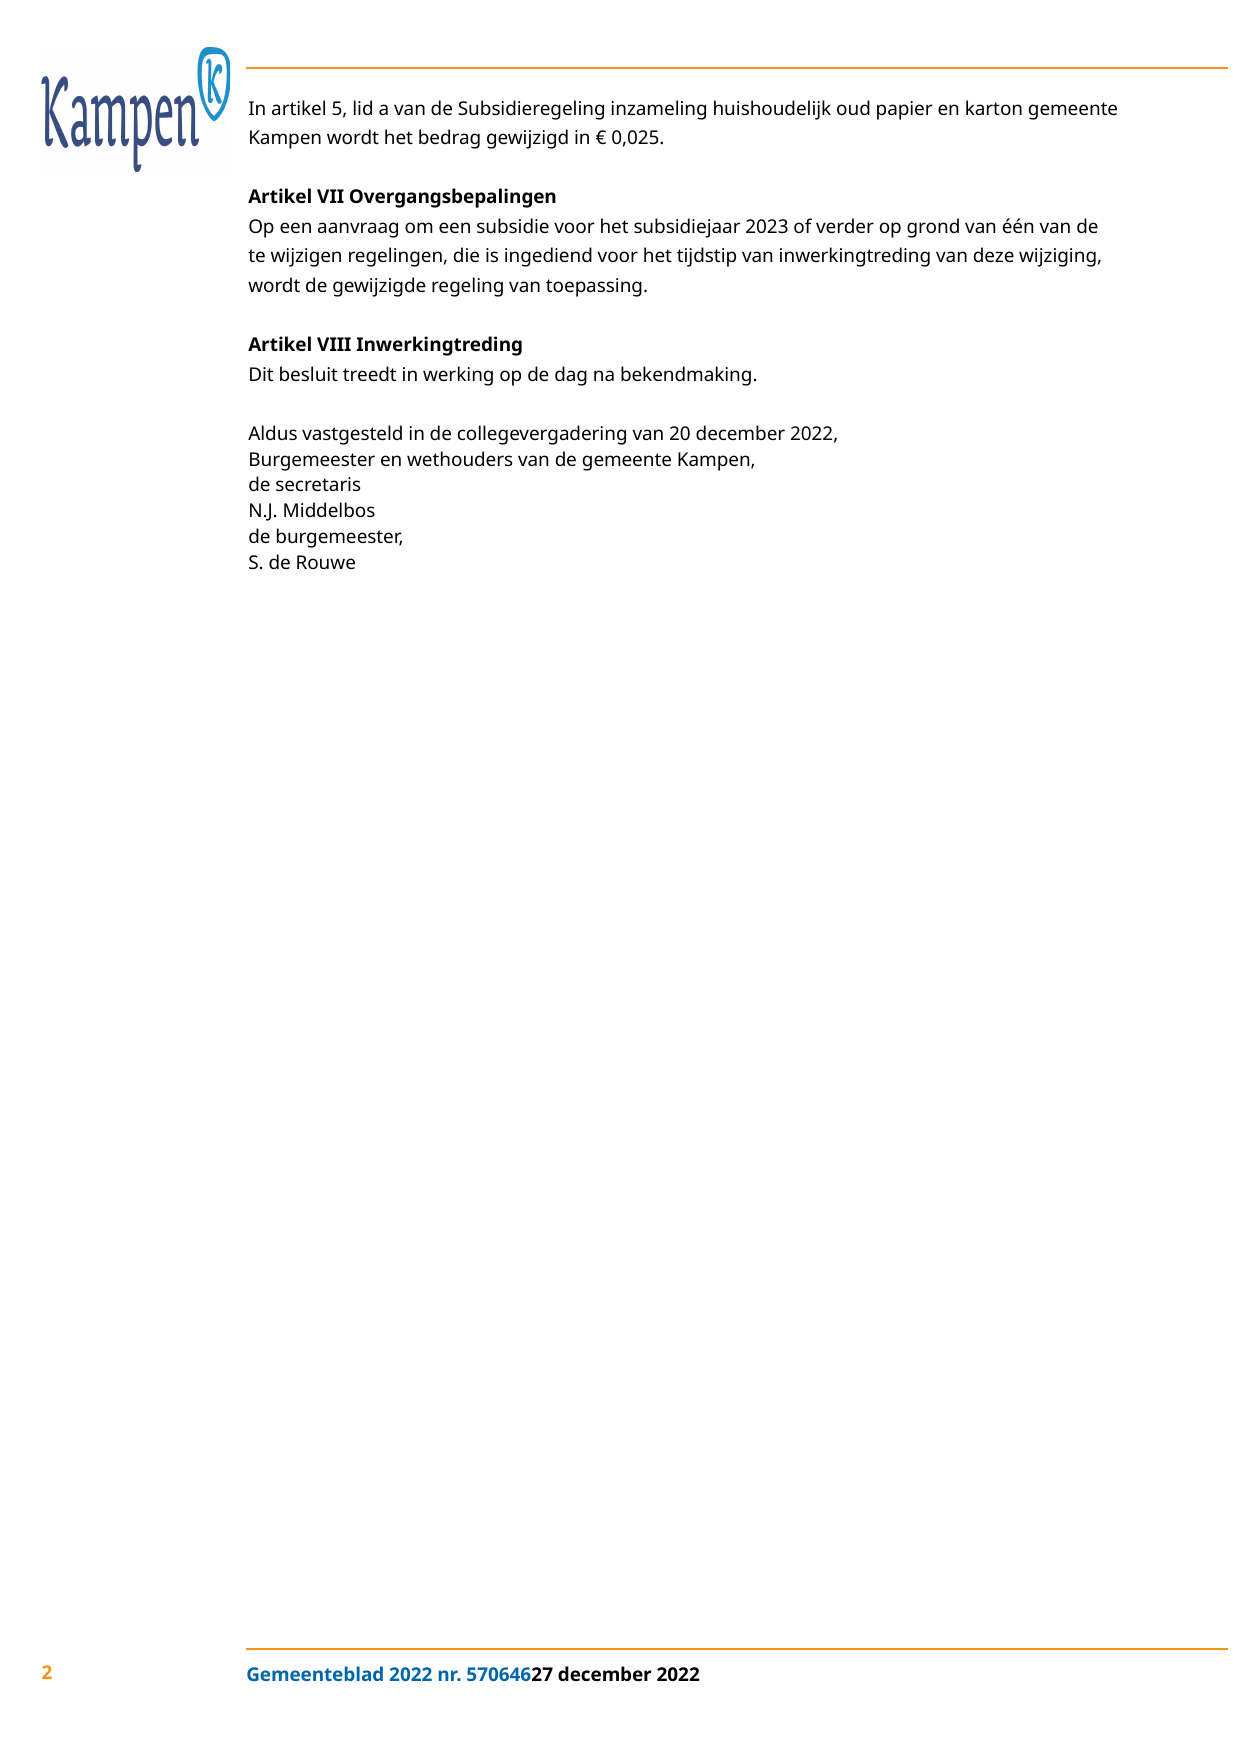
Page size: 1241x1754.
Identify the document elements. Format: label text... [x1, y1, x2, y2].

text de secretaris [248, 472, 1152, 497]
text te wijzigen regelingen, die is ingediend voor het tijdstip van inwerkingtreding van deze wijziging, [248, 243, 1152, 268]
text wordt de gewijzigde regeling van toepassing. [248, 272, 1152, 298]
text S. de Rouwe [248, 549, 1152, 574]
text In artikel 5, lid a van de Subsidieregeling inzameling huishoudelijk oud papier en karton gemeente Kampen wordt het bedrag gewijzigd in € 0,025. [248, 95, 1152, 150]
text Artikel VIII Inwerkingtreding [248, 331, 1152, 357]
text N.J. Middelbos [248, 497, 1152, 523]
picture [41, 47, 231, 172]
text Burgemeester en wethouders van de gemeente Kampen, [248, 446, 1152, 472]
text de burgemeester, [248, 523, 1152, 549]
text Aldus vastgesteld in de collegevergadering van 20 december 2022, [248, 420, 1152, 446]
text Op een aanvraag om een subsidie voor het subsidiejaar 2023 of verder op grond van één van de [248, 213, 1152, 239]
text Artikel VII Overgangsbepalingen [248, 183, 1152, 209]
text Dit besluit treedt in werking op de dag na bekendmaking. [248, 361, 1152, 387]
